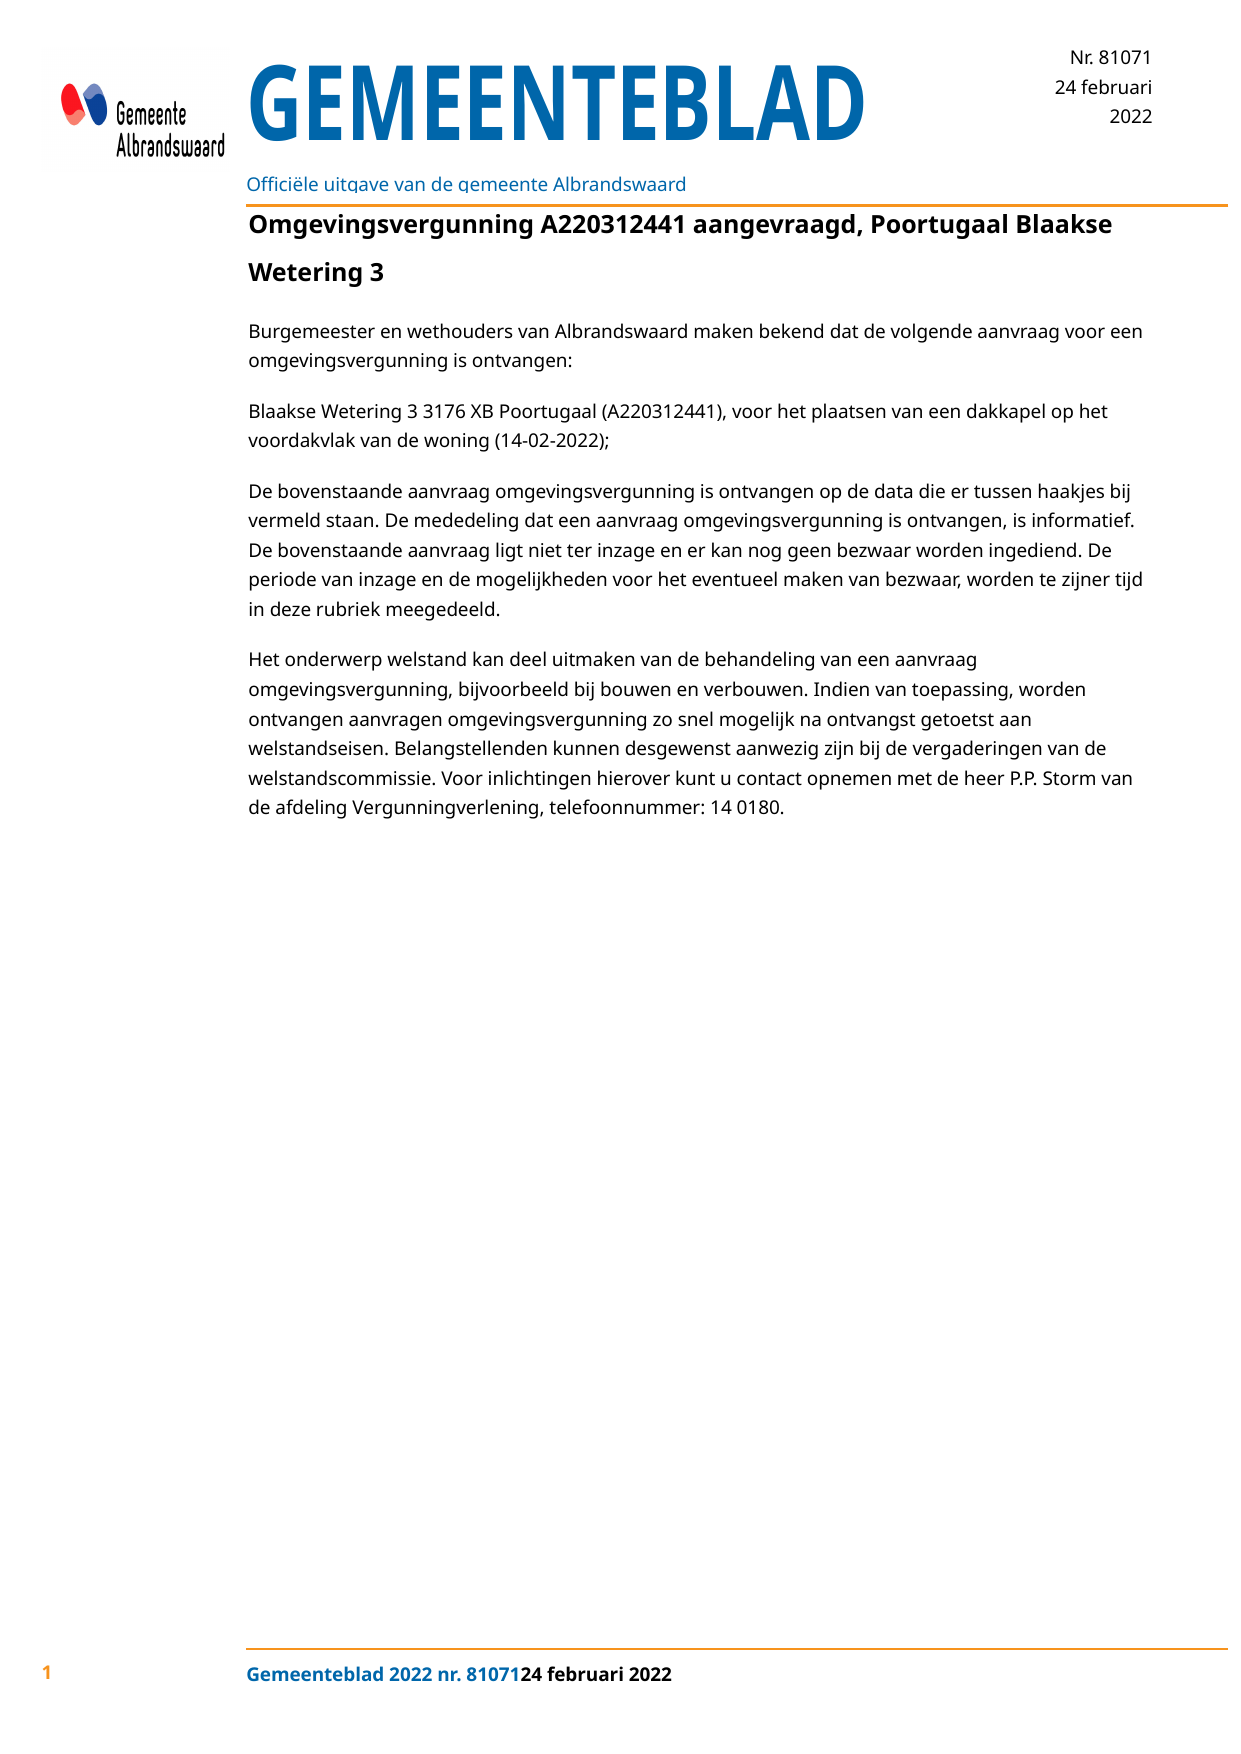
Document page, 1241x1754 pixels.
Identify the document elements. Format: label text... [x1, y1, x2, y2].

text Blaakse Wetering 3 3176 XB Poortugaal (A220312441), voor het plaatsen van een dakkapel op het voordakvlak van de woning (14-02-2022); [248, 398, 1152, 453]
text De bovenstaande aanvraag omgevingsvergunning is ontvangen op de data die er tussen haakjes bij vermeld staan. De mededeling dat een aanvraag omgevingsvergunning is ontvangen, is informatief. De bovenstaande aanvraag ligt niet ter inzage en er kan nog geen bezwaar worden ingediend. De periode van inzage en de mogelijkheden voor het eventueel maken van bezwaar, worden te zijner tijd in deze rubriek meegedeeld. [248, 478, 1152, 622]
text Burgemeester en wethouders van Albrandswaard maken bekend dat de volgende aanvraag voor een omgevingsvergunning is ontvangen: [248, 318, 1152, 373]
picture [41, 47, 231, 172]
text Omgevingsvergunning A220312441 aangevraagd, Poortugaal Blaakse Wetering 3 [248, 207, 1152, 288]
text Het onderwerp welstand kan deel uitmaken van de behandeling van een aanvraag omgevingsvergunning, bijvoorbeeld bij bouwen en verbouwen. Indien van toepassing, worden ontvangen aanvragen omgevingsvergunning zo snel mogelijk na ontvangst getoetst aan welstandseisen. Belangstellenden kunnen desgewenst aanwezig zijn bij de vergaderingen van de welstandscommissie. Voor inlichtingen hierover kunt u contact opnemen met de heer P.P. Storm van de afdeling Vergunningverlening, telefoonnummer: 14 0180. [248, 647, 1152, 820]
